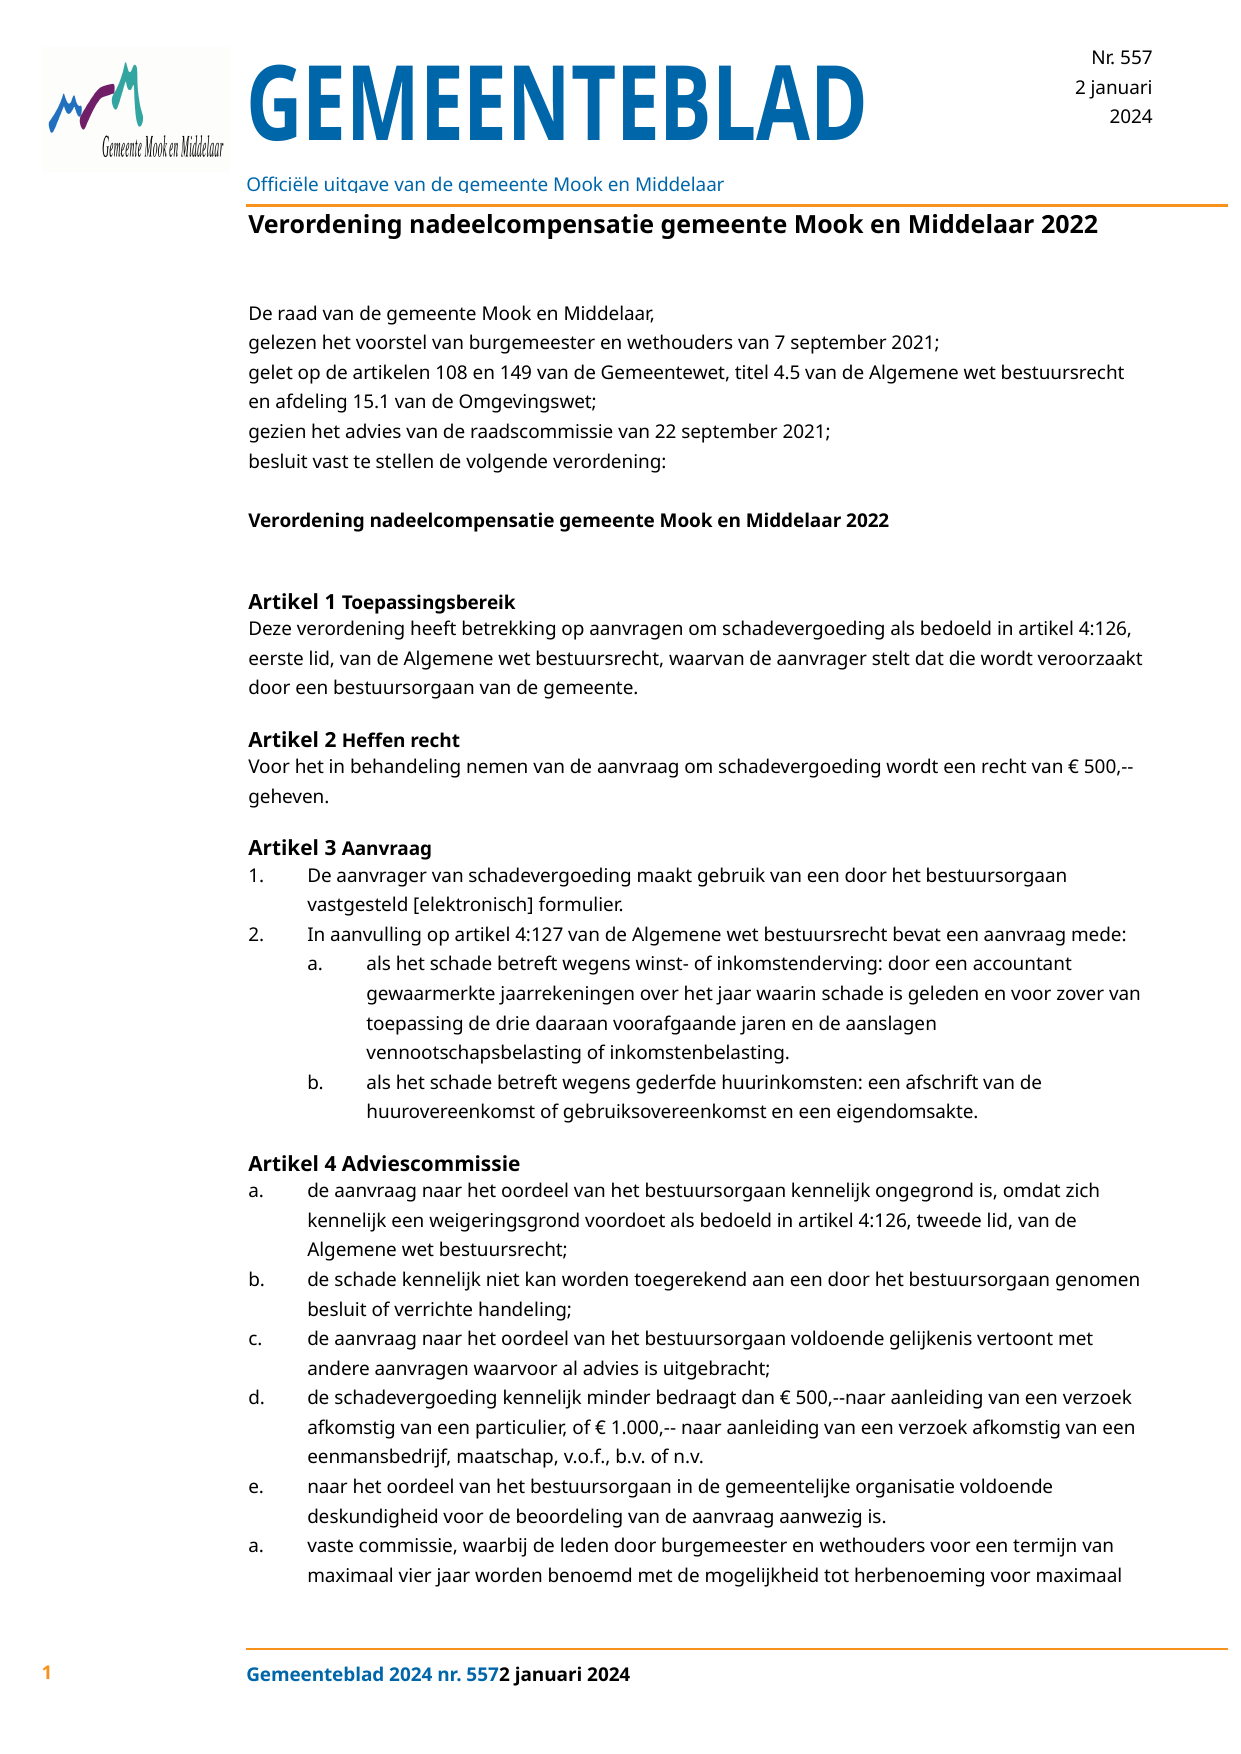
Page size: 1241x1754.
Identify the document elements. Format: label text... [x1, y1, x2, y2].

text besluit vast te stellen de volgende verordening: [248, 448, 1152, 473]
text gezien het advies van de raadscommissie van 22 september 2021; [248, 418, 1152, 444]
text gelet op de artikelen 108 en 149 van de Gemeentewet, titel 4.5 van de Algemene wet bestuursrecht en afdeling 15.1 van de Omgevingswet; [248, 359, 1152, 414]
list als het schade betreft wegens gederfde huurinkomsten: een afschrift van de huurovereenkomst of gebruiksovereenkomst en een eigendomsakte. [307, 1069, 1152, 1124]
text Voor het in behandeling nemen van de aanvraag om schadevergoeding wordt een recht van € 500,-- geheven. [248, 753, 1152, 809]
list de aanvraag naar het oordeel van het bestuursorgaan kennelijk ongegrond is, omdat zich kennelijk een weigeringsgrond voordoet als bedoeld in artikel 4:126, tweede lid, van de Algemene wet bestuursrecht; [248, 1177, 1152, 1262]
text Artikel 1 Toepassingsbereik [248, 587, 1152, 615]
picture [41, 47, 231, 172]
text Artikel 4 Adviescommissie [248, 1149, 1152, 1177]
text Deze verordening heeft betrekking op aanvragen om schadevergoeding als bedoeld in artikel 4:126, eerste lid, van de Algemene wet bestuursrecht, waarvan de aanvrager stelt dat die wordt veroorzaakt door een bestuursorgaan van de gemeente. [248, 615, 1152, 700]
text Artikel 2 Heffen recht [248, 725, 1152, 753]
text Verordening nadeelcompensatie gemeente Mook en Middelaar 2022 [248, 207, 1152, 241]
list De aanvrager van schadevergoeding maakt gebruik van een door het bestuursorgaan vastgesteld [elektronisch] formulier. [248, 862, 1152, 917]
list In aanvulling op artikel 4:127 van de Algemene wet bestuursrecht bevat een aanvraag mede: [248, 921, 1152, 947]
list vaste commissie, waarbij de leden door burgemeester en wethouders voor een termijn van maximaal vier jaar worden benoemd met de mogelijkheid tot herbenoeming voor maximaal [248, 1532, 1152, 1588]
text Verordening nadeelcompensatie gemeente Mook en Middelaar 2022 [248, 507, 1152, 533]
text gelezen het voorstel van burgemeester en wethouders van 7 september 2021; [248, 329, 1152, 355]
list als het schade betreft wegens winst- of inkomstenderving: door een accountant gewaarmerkte jaarrekeningen over het jaar waarin schade is geleden en voor zover van toepassing de drie daaraan voorafgaande jaren en de aanslagen vennootschapsbelasting of inkomstenbelasting. [307, 951, 1152, 1065]
list de aanvraag naar het oordeel van het bestuursorgaan voldoende gelijkenis vertoont met andere aanvragen waarvoor al advies is uitgebracht; [248, 1325, 1152, 1381]
list naar het oordeel van het bestuursorgaan in de gemeentelijke organisatie voldoende deskundigheid voor de beoordeling van de aanvraag aanwezig is. [248, 1473, 1152, 1528]
text De raad van de gemeente Mook en Middelaar, [248, 300, 1152, 326]
list de schade kennelijk niet kan worden toegerekend aan een door het bestuursorgaan genomen besluit of verrichte handeling; [248, 1266, 1152, 1321]
text Artikel 3 Aanvraag [248, 833, 1152, 862]
list de schadevergoeding kennelijk minder bedraagt dan € 500,--naar aanleiding van een verzoek afkomstig van een particulier, of € 1.000,-- naar aanleiding van een verzoek afkomstig van een eenmansbedrijf, maatschap, v.o.f., b.v. of n.v. [248, 1384, 1152, 1469]
